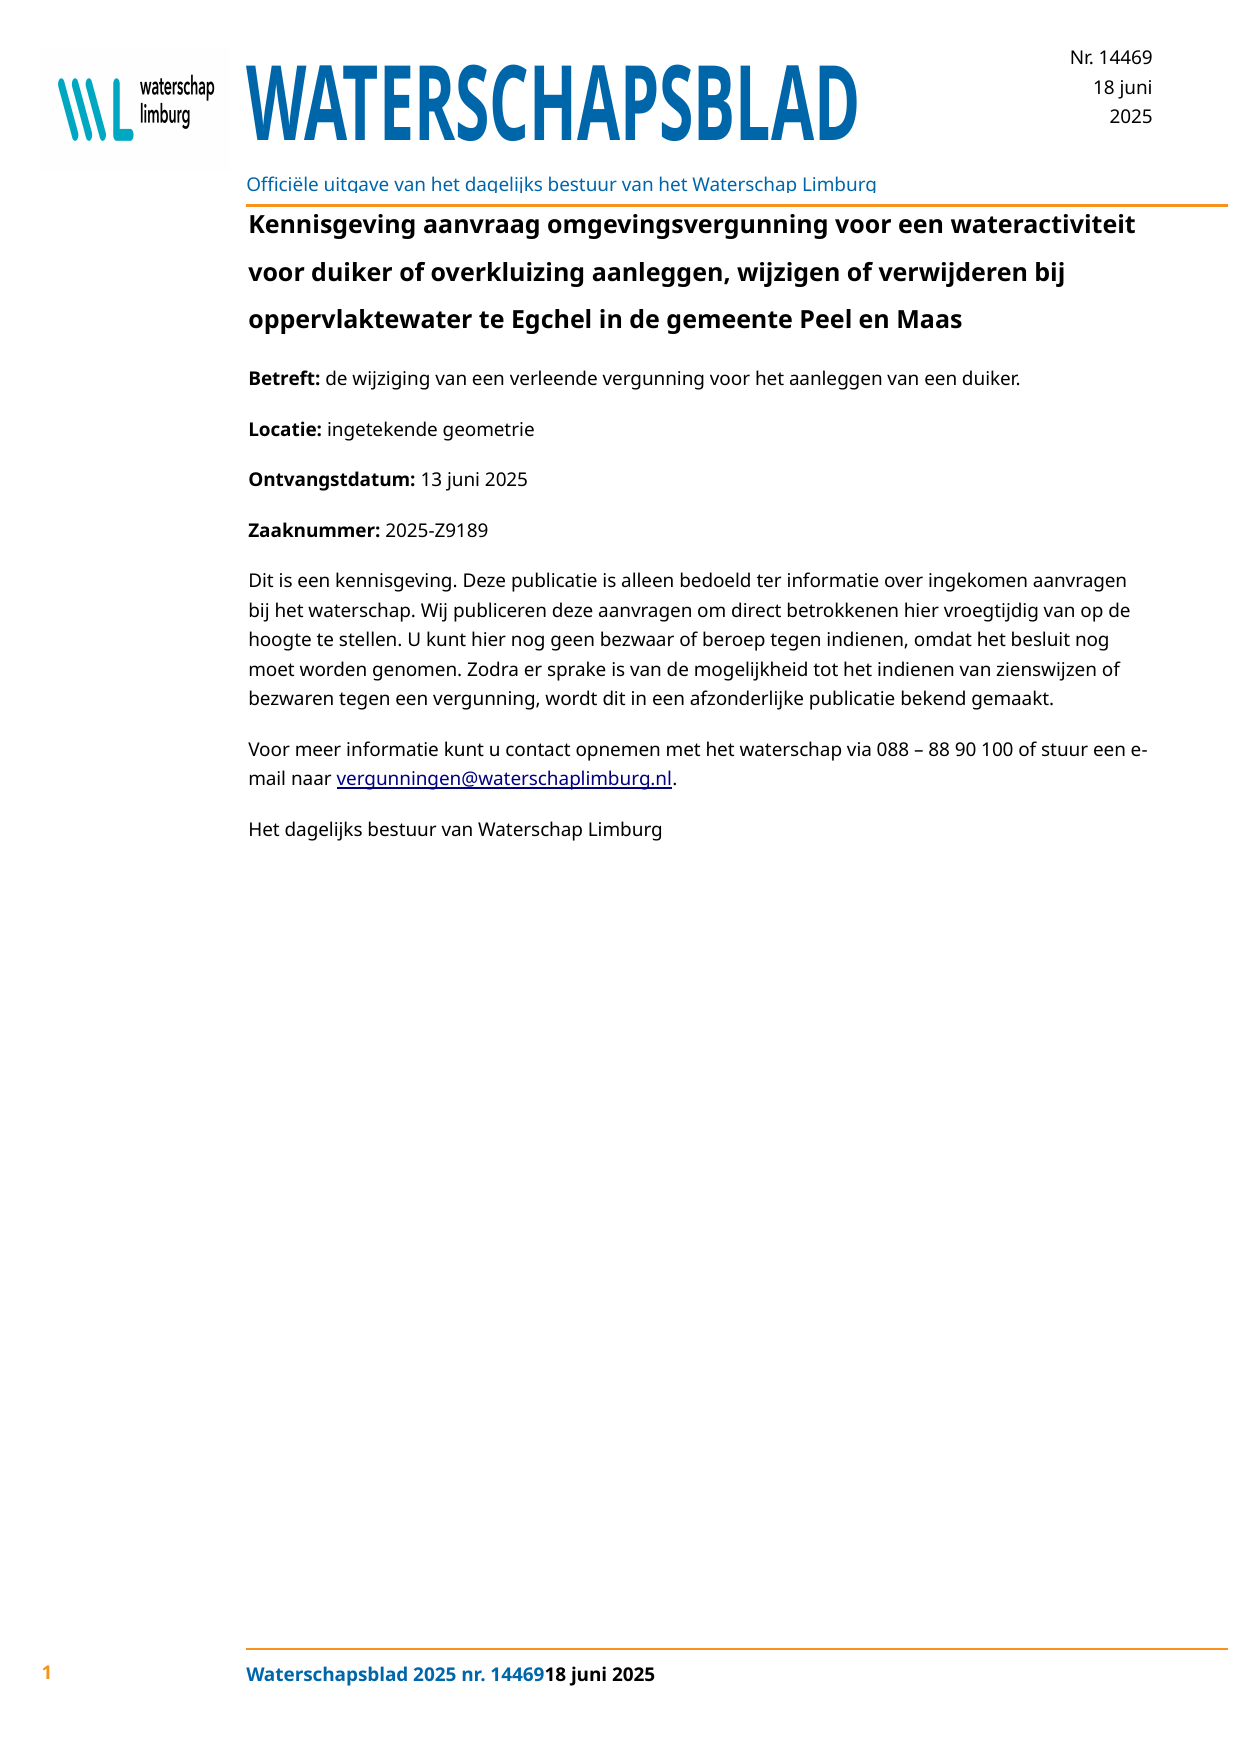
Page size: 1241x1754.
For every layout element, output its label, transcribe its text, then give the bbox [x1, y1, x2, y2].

text Ontvangstdatum: 13 juni 2025 [248, 466, 1152, 492]
text Voor meer informatie kunt u contact opnemen met het waterschap via 088 – 88 90 100 of stuur een e-mail naar vergunningen@waterschaplimburg.nl. [248, 736, 1152, 791]
picture [41, 47, 231, 172]
text Zaaknummer: 2025-Z9189 [248, 517, 1152, 542]
text Locatie: ingetekende geometrie [248, 416, 1152, 442]
text Het dagelijks bestuur van Waterschap Limburg [248, 816, 1152, 842]
text Betreft: de wijziging van een verleende vergunning voor het aanleggen van een duiker. [248, 366, 1152, 391]
text Dit is een kennisgeving. Deze publicatie is alleen bedoeld ter informatie over ingekomen aanvragen bij het waterschap. Wij publiceren deze aanvragen om direct betrokkenen hier vroegtijdig van op de hoogte te stellen. U kunt hier nog geen bezwaar of beroep tegen indienen, omdat het besluit nog moet worden genomen. Zodra er sprake is van de mogelijkheid tot het indienen van zienswijzen of bezwaren tegen een vergunning, wordt dit in een afzonderlijke publicatie bekend gemaakt. [248, 567, 1152, 711]
text Kennisgeving aanvraag omgevingsvergunning voor een wateractiviteit voor duiker of overkluizing aanleggen, wijzigen of verwijderen bij oppervlaktewater te Egchel in de gemeente Peel en Maas [248, 207, 1152, 336]
